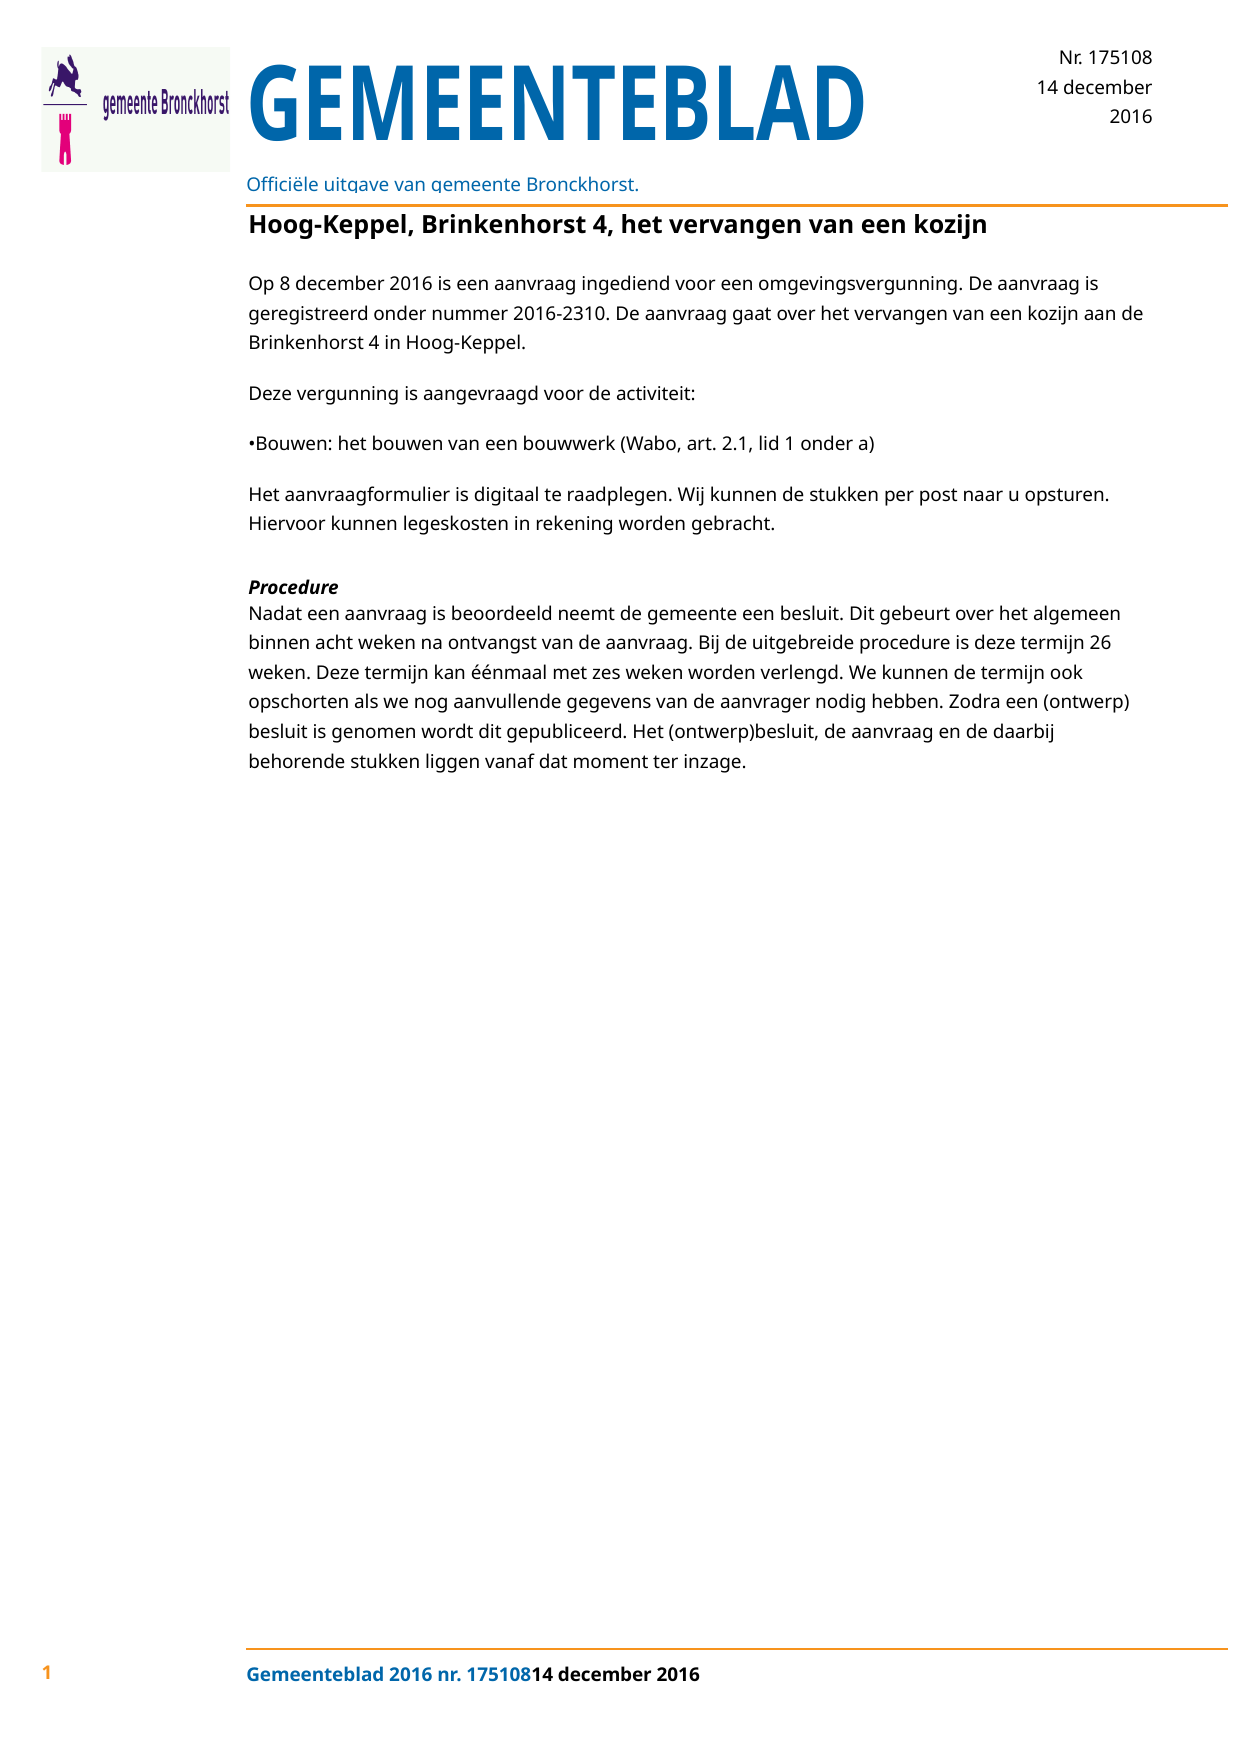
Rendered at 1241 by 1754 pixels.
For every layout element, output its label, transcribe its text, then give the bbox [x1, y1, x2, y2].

text Het aanvraagformulier is digitaal te raadplegen. Wij kunnen de stukken per post naar u opsturen. Hiervoor kunnen legeskosten in rekening worden gebracht. [248, 481, 1152, 536]
text Hoog-Keppel, Brinkenhorst 4, het vervangen van een kozijn [248, 207, 1152, 241]
picture [41, 47, 231, 172]
text Op 8 december 2016 is een aanvraag ingediend voor een omgevingsvergunning. De aanvraag is geregistreerd onder nummer 2016-2310. De aanvraag gaat over het vervangen van een kozijn aan de Brinkenhorst 4 in Hoog-Keppel. [248, 270, 1152, 355]
text Procedure [248, 574, 1152, 600]
text Deze vergunning is aangevraagd voor de activiteit: [248, 380, 1152, 406]
text Nadat een aanvraag is beoordeeld neemt de gemeente een besluit. Dit gebeurt over het algemeen binnen acht weken na ontvangst van de aanvraag. Bij de uitgebreide procedure is deze termijn 26 weken. Deze termijn kan éénmaal met zes weken worden verlengd. We kunnen de termijn ook opschorten als we nog aanvullende gegevens van de aanvrager nodig hebben. Zodra een (ontwerp) besluit is genomen wordt dit gepubliceerd. Het (ontwerp)besluit, de aanvraag en de daarbij behorende stukken liggen vanaf dat moment ter inzage. [248, 600, 1152, 774]
text •Bouwen: het bouwen van een bouwwerk (Wabo, art. 2.1, lid 1 onder a) [248, 430, 1152, 456]
